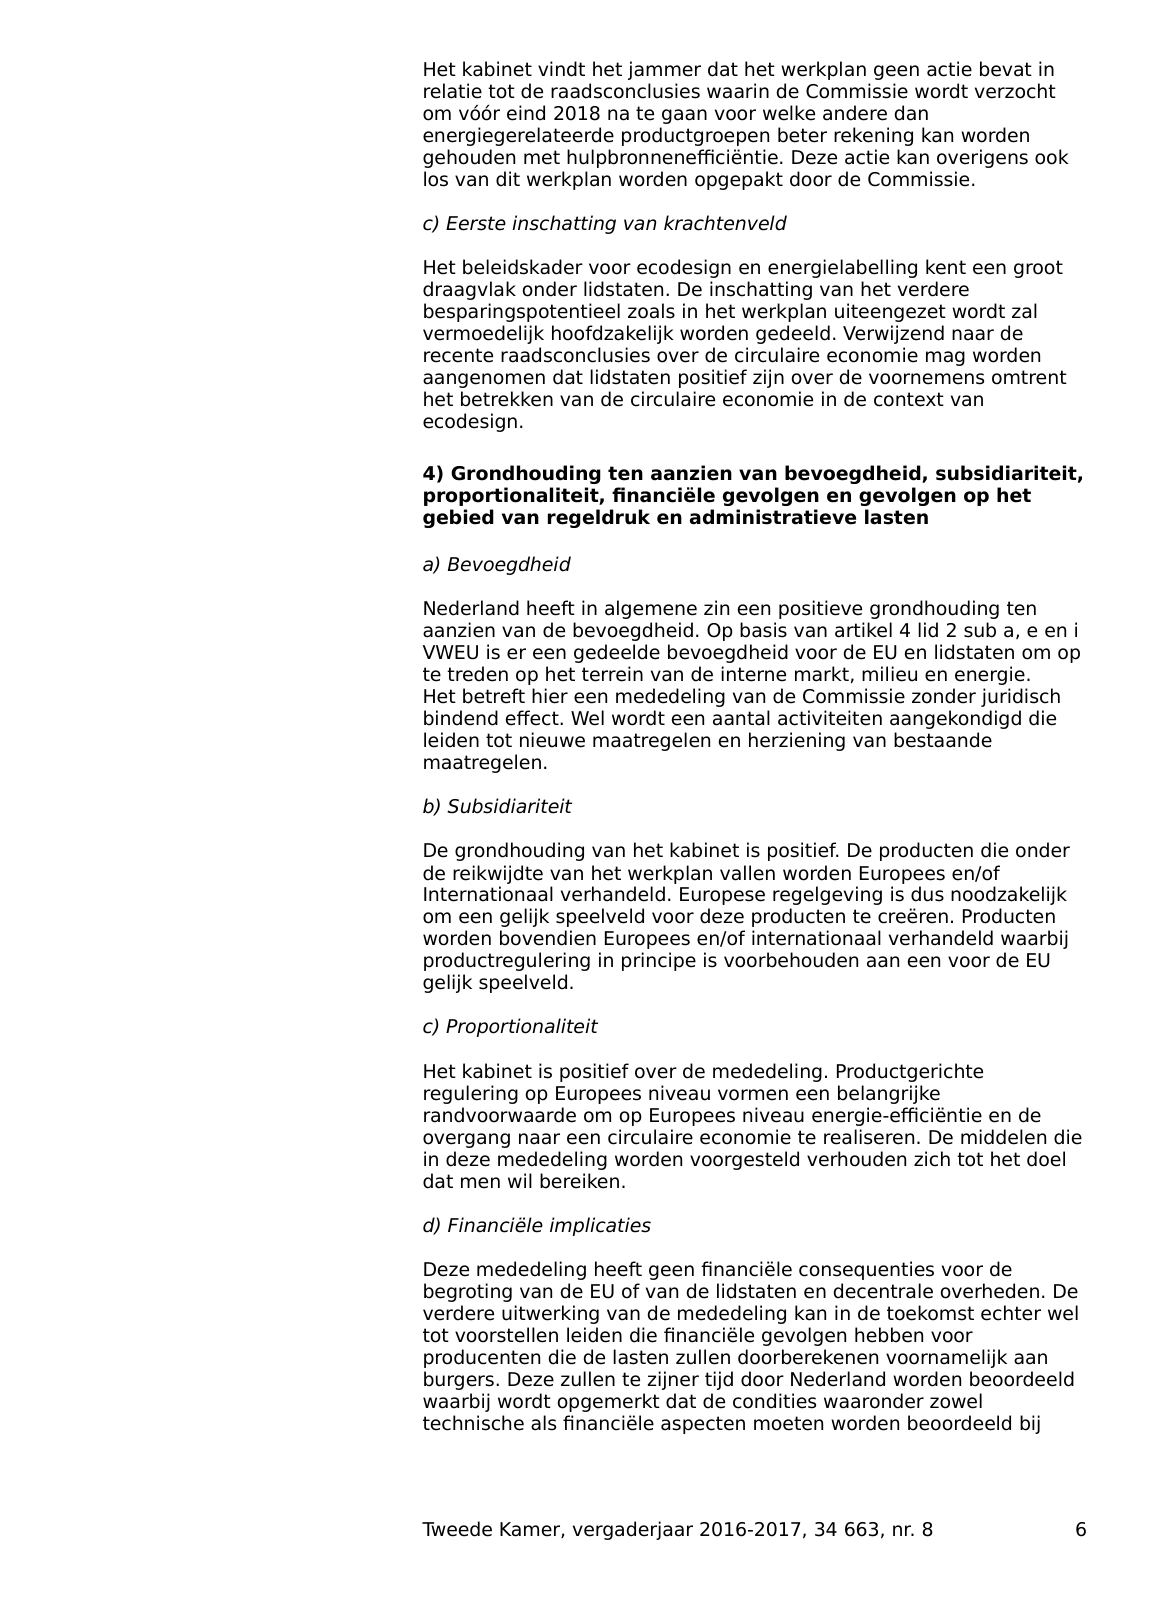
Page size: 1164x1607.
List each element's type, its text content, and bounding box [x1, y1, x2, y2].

text Het betreft hier een mededeling van de Commissie zonder juridisch bindend effect. Wel wordt een aantal activiteiten aangekondigd die leiden tot nieuwe maatregelen en herziening van bestaande maatregelen. [422, 686, 1087, 774]
text Het kabinet vindt het jammer dat het werkplan geen actie bevat in relatie tot de raadsconclusies waarin de Commissie wordt verzocht om vóór eind 2018 na te gaan voor welke andere dan energiegerelateerde productgroepen beter rekening kan worden gehouden met hulpbronnenefficiëntie. Deze actie kan overigens ook los van dit werkplan worden opgepakt door de Commissie. [422, 59, 1087, 191]
text Het kabinet is positief over de mededeling. Productgerichte regulering op Europees niveau vormen een belangrijke randvoorwaarde om op Europees niveau energie-efficiëntie en de overgang naar een circulaire economie te realiseren. De middelen die in deze mededeling worden voorgesteld verhouden zich tot het doel dat men wil bereiken. [422, 1061, 1087, 1192]
subtitle 4) Grondhouding ten aanzien van bevoegdheid, subsidiariteit, proportionaliteit, financiële gevolgen en gevolgen op het gebied van regeldruk en administratieve lasten [422, 463, 1087, 529]
text Deze mededeling heeft geen financiële consequenties voor de begroting van de EU of van de lidstaten en decentrale overheden. De verdere uitwerking van de mededeling kan in de toekomst echter wel tot voorstellen leiden die financiële gevolgen hebben voor producenten die de lasten zullen doorberekenen voornamelijk aan burgers. Deze zullen te zijner tijd door Nederland worden beoordeeld waarbij wordt opgemerkt dat de condities waaronder zowel technische als financiële aspecten moeten worden beoordeeld bij [422, 1259, 1087, 1435]
subtitle a) Bevoegdheid [422, 554, 1087, 576]
text Het beleidskader voor ecodesign en energielabelling kent een groot draagvlak onder lidstaten. De inschatting van het verdere besparingspotentieel zoals in het werkplan uiteengezet wordt zal vermoedelijk hoofdzakelijk worden gedeeld. Verwijzend naar de recente raadsconclusies over de circulaire economie mag worden aangenomen dat lidstaten positief zijn over de voornemens omtrent het betrekken van de circulaire economie in de context van ecodesign. [422, 257, 1087, 433]
subtitle c) Proportionaliteit [422, 1016, 1087, 1038]
subtitle b) Subsidiariteit [422, 796, 1087, 818]
text De grondhouding van het kabinet is positief. De producten die onder de reikwijdte van het werkplan vallen worden Europees en/of Internationaal verhandeld. Europese regelgeving is dus noodzakelijk om een gelijk speelveld voor deze producten te creëren. Producten worden bovendien Europees en/of internationaal verhandeld waarbij productregulering in principe is voorbehouden aan een voor de EU gelijk speelveld. [422, 840, 1087, 994]
subtitle c) Eerste inschatting van krachtenveld [422, 213, 1087, 235]
subtitle d) Financiële implicaties [422, 1215, 1087, 1237]
text Nederland heeft in algemene zin een positieve grondhouding ten aanzien van de bevoegdheid. Op basis van artikel 4 lid 2 sub a, e en i VWEU is er een gedeelde bevoegdheid voor de EU en lidstaten om op te treden op het terrein van de interne markt, milieu en energie. [422, 598, 1087, 686]
